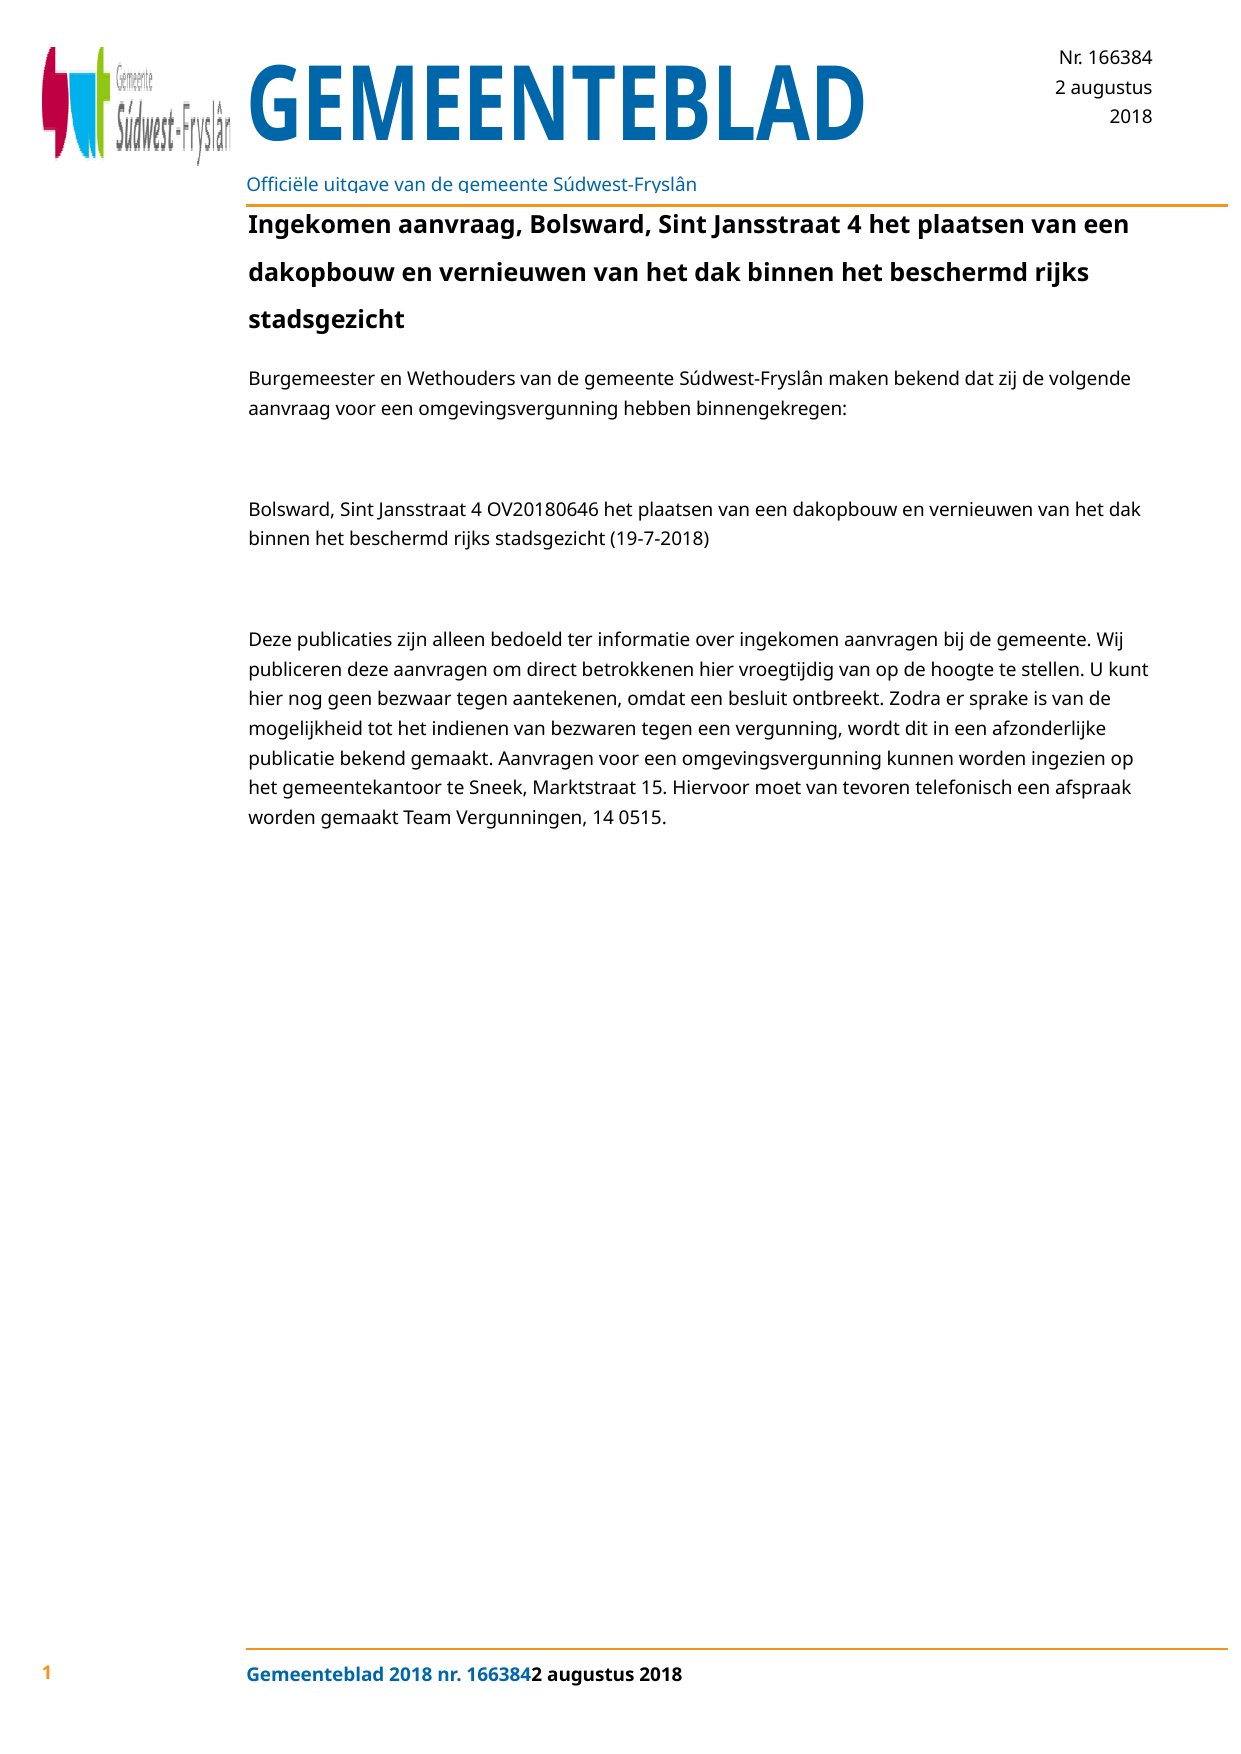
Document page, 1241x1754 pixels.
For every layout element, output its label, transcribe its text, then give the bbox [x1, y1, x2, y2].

text Ingekomen aanvraag, Bolsward, Sint Jansstraat 4 het plaatsen van een dakopbouw en vernieuwen van het dak binnen het beschermd rijks stadsgezicht [248, 207, 1152, 336]
picture [41, 47, 231, 172]
text Deze publicaties zijn alleen bedoeld ter informatie over ingekomen aanvragen bij de gemeente. Wij publiceren deze aanvragen om direct betrokkenen hier vroegtijdig van op de hoogte te stellen. U kunt hier nog geen bezwaar tegen aantekenen, omdat een besluit ontbreekt. Zodra er sprake is van de mogelijkheid tot het indienen van bezwaren tegen een vergunning, wordt dit in een afzonderlijke publicatie bekend gemaakt. Aanvragen voor een omgevingsvergunning kunnen worden ingezien op het gemeentekantoor te Sneek, Marktstraat 15. Hiervoor moet van tevoren telefonisch een afspraak worden gemaakt Team Vergunningen, 14 0515. [248, 626, 1152, 829]
text Bolsward, Sint Jansstraat 4 OV20180646 het plaatsen van een dakopbouw en vernieuwen van het dak binnen het beschermd rijks stadsgezicht (19-7-2018) [248, 496, 1152, 551]
text Burgemeester en Wethouders van de gemeente Súdwest-Fryslân maken bekend dat zij de volgende aanvraag voor een omgevingsvergunning hebben binnengekregen: [248, 366, 1152, 421]
